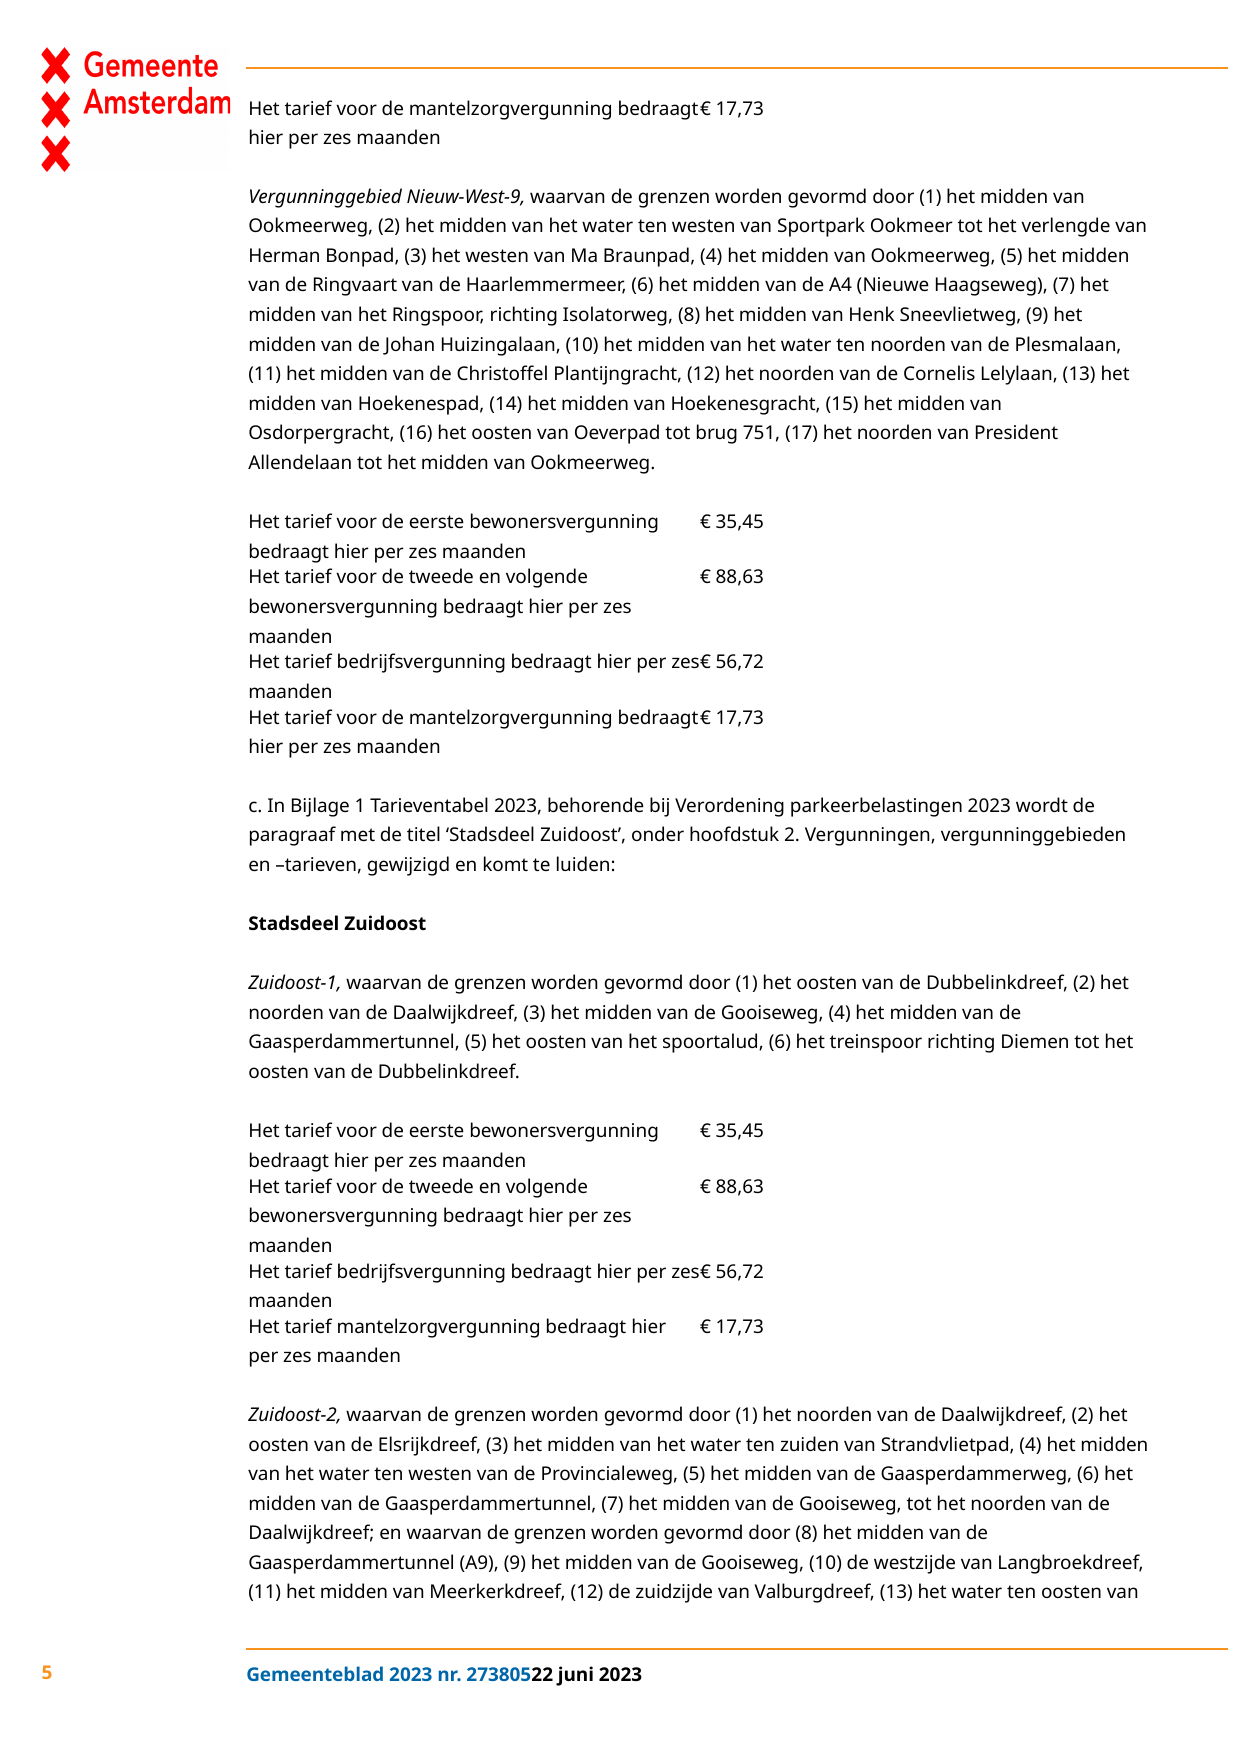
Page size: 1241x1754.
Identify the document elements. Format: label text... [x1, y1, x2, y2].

table_header € 35,45 [700, 509, 1152, 564]
table_cell € 88,63 [700, 564, 1152, 649]
table_cell € 88,63 [700, 1173, 1152, 1258]
text Stadsdeel Zuidoost [248, 910, 1152, 936]
table_cell € 56,72 [700, 1258, 1152, 1313]
text Zuidoost-1, waarvan de grenzen worden gevormd door (1) het oosten van de Dubbelinkdreef, (2) het noorden van de Daalwijkdreef, (3) het midden van de Gooiseweg, (4) het midden van de Gaasperdammertunnel, (5) het oosten van het spoortalud, (6) het treinspoor richting Diemen tot het oosten van de Dubbelinkdreef. [248, 969, 1152, 1084]
table_cell € 56,72 [700, 649, 1152, 704]
text Zuidoost-2, waarvan de grenzen worden gevormd door (1) het noorden van de Daalwijkdreef, (2) het oosten van de Elsrijkdreef, (3) het midden van het water ten zuiden van Strandvlietpad, (4) het midden van het water ten westen van de Provincialeweg, (5) het midden van de Gaasperdammerweg, (6) het midden van de Gaasperdammertunnel, (7) het midden van de Gooiseweg, tot het noorden van de Daalwijkdreef; en waarvan de grenzen worden gevormd door (8) het midden van de Gaasperdammertunnel (A9), (9) het midden van de Gooiseweg, (10) de westzijde van Langbroekdreef, (11) het midden van Meerkerkdreef, (12) de zuidzijde van Valburgdreef, (13) het water ten oosten van [248, 1401, 1152, 1604]
table_cell Het tarief voor de tweede en volgende bewonersvergunning bedraagt hier per zes maanden [248, 1173, 700, 1258]
table_cell Het tarief voor de tweede en volgende bewonersvergunning bedraagt hier per zes maanden [248, 564, 700, 649]
table_cell Het tarief voor de mantelzorgvergunning bedraagt hier per zes maanden [248, 704, 700, 759]
table_header € 35,45 [700, 1118, 1152, 1173]
table_cell Het tarief voor de mantelzorgvergunning bedraagt hier per zes maanden [248, 95, 700, 150]
table_cell Het tarief mantelzorgvergunning bedraagt hier per zes maanden [248, 1313, 700, 1368]
table_cell € 17,73 [700, 1313, 1152, 1368]
table_cell Het tarief bedrijfsvergunning bedraagt hier per zes maanden [248, 1258, 700, 1313]
table_cell € 17,73 [700, 704, 1152, 759]
picture [41, 47, 231, 172]
table_header Het tarief voor de eerste bewonersvergunning bedraagt hier per zes maanden [248, 509, 700, 564]
table_cell Het tarief bedrijfsvergunning bedraagt hier per zes maanden [248, 649, 700, 704]
table_cell € 17,73 [700, 95, 1152, 150]
text Vergunninggebied Nieuw-West-9, waarvan de grenzen worden gevormd door (1) het midden van Ookmeerweg, (2) het midden van het water ten westen van Sportpark Ookmeer tot het verlengde van Herman Bonpad, (3) het westen van Ma Braunpad, (4) het midden van Ookmeerweg, (5) het midden van de Ringvaart van de Haarlemmermeer, (6) het midden van de A4 (Nieuwe Haagseweg), (7) het midden van het Ringspoor, richting Isolatorweg, (8) het midden van Henk Sneevlietweg, (9) het midden van de Johan Huizingalaan, (10) het midden van het water ten noorden van de Plesmalaan, (11) het midden van de Christoffel Plantijngracht, (12) het noorden van de Cornelis Lelylaan, (13) het midden van Hoekenespad, (14) het midden van Hoekenesgracht, (15) het midden van Osdorpergracht, (16) het oosten van Oeverpad tot brug 751, (17) het noorden van President Allendelaan tot het midden van Ookmeerweg. [248, 183, 1152, 475]
text c. In Bijlage 1 Tarieventabel 2023, behorende bij Verordening parkeerbelastingen 2023 wordt de paragraaf met de titel ‘Stadsdeel Zuidoost’, onder hoofdstuk 2. Vergunningen, vergunninggebieden en –tarieven, gewijzigd en komt te luiden: [248, 792, 1152, 877]
table_header Het tarief voor de eerste bewonersvergunning bedraagt hier per zes maanden [248, 1118, 700, 1173]
